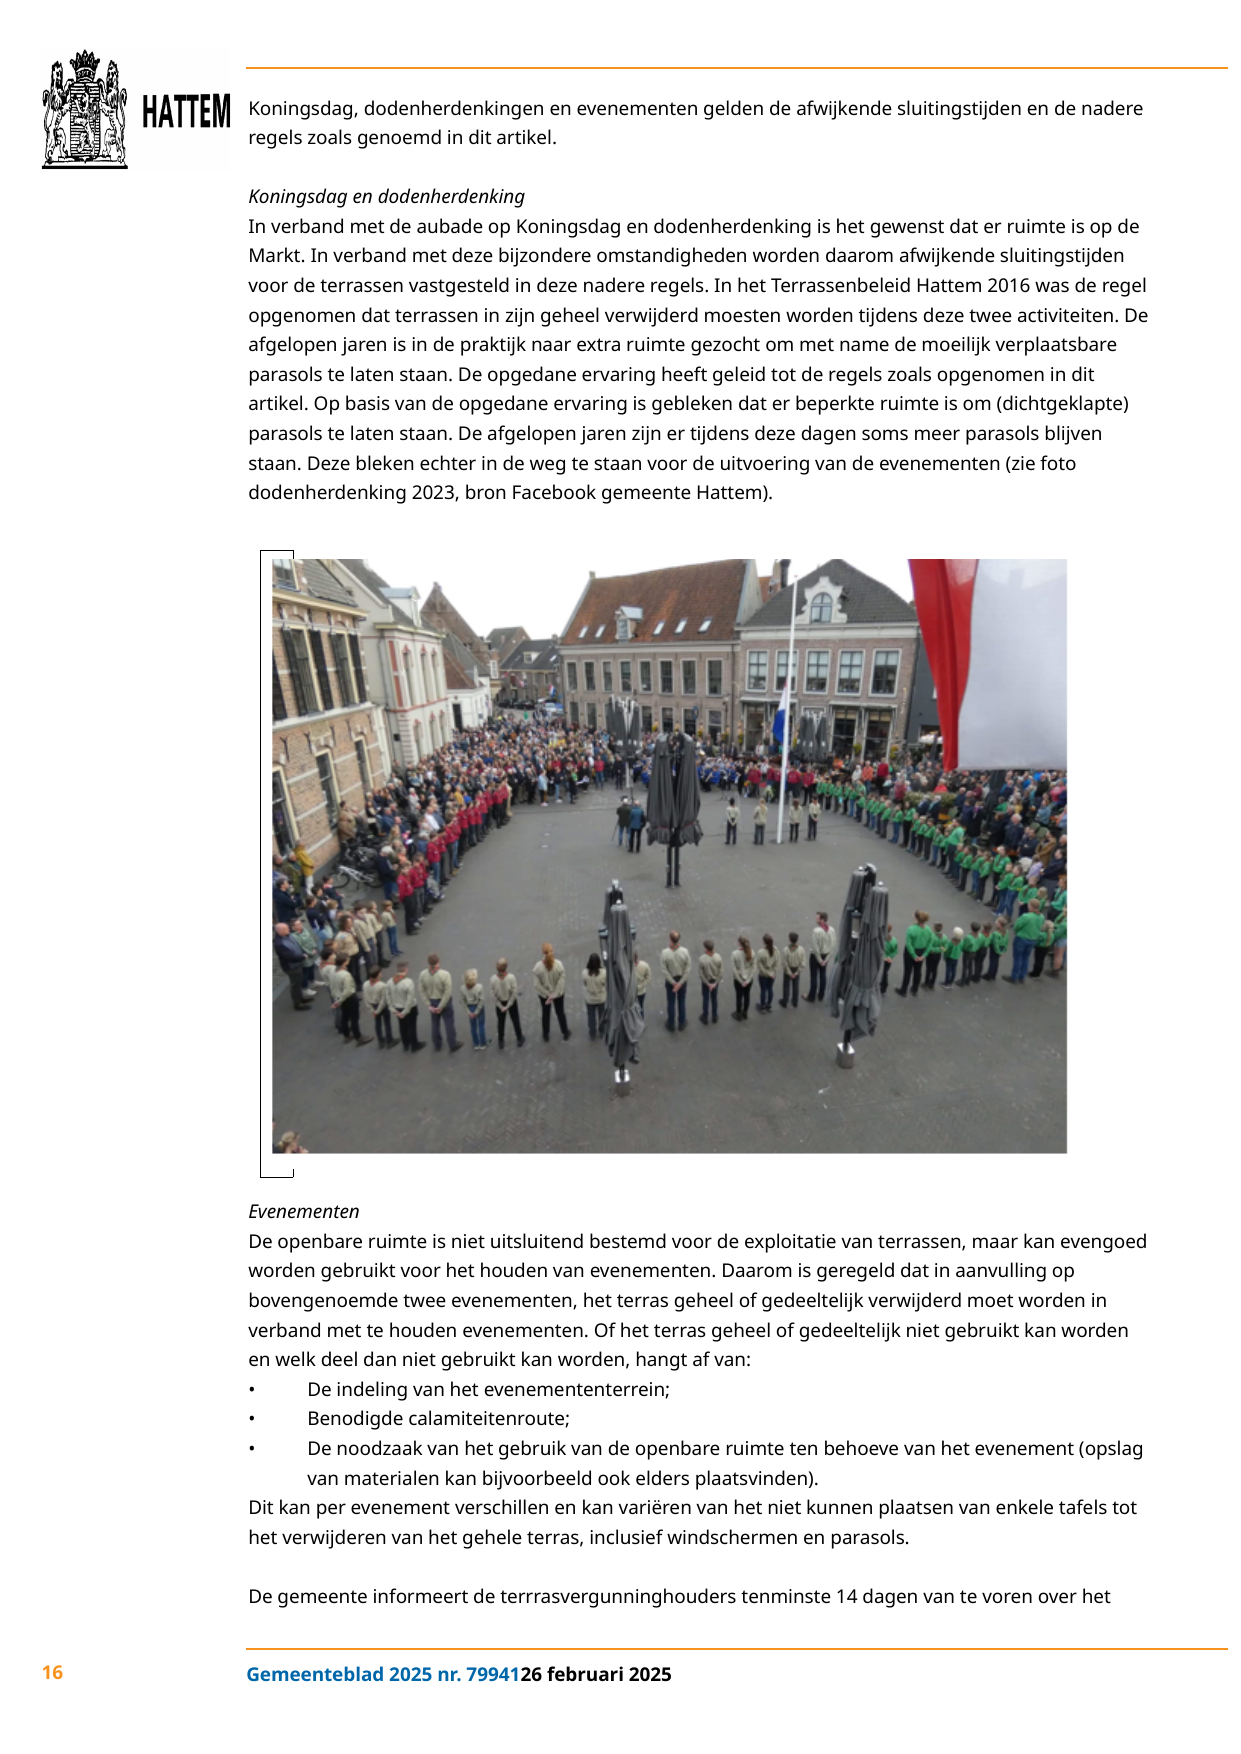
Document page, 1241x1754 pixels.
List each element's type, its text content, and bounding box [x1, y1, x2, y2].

list Benodigde calamiteitenroute; [248, 1406, 1152, 1431]
list De indeling van het evenemententerrein; [248, 1376, 1152, 1402]
list De noodzaak van het gebruik van de openbare ruimte ten behoeve van het evenement (opslag van materialen kan bijvoorbeeld ook elders plaatsvinden). [248, 1435, 1152, 1491]
text De openbare ruimte is niet uitsluitend bestemd voor de exploitatie van terrassen, maar kan evengoed worden gebruikt voor het houden van evenementen. Daarom is geregeld dat in aanvulling op bovengenoemde twee evenementen, het terras geheel of gedeeltelijk verwijderd moet worden in verband met te houden evenementen. Of het terras geheel of gedeeltelijk niet gebruikt kan worden en welk deel dan niet gebruikt kan worden, hangt af van: [248, 1228, 1152, 1372]
text Koningsdag, dodenherdenkingen en evenementen gelden de afwijkende sluitingstijden en de nadere regels zoals genoemd in dit artikel. [248, 95, 1152, 150]
text Koningsdag en dodenherdenking [248, 183, 1152, 209]
text De gemeente informeert de terrrasvergunninghouders tenminste 14 dagen van te voren over het [248, 1583, 1152, 1609]
text In verband met de aubade op Koningsdag en dodenherdenking is het gewenst dat er ruimte is op de Markt. In verband met deze bijzondere omstandigheden worden daarom afwijkende sluitingstijden voor de terrassen vastgesteld in deze nadere regels. In het Terrassenbeleid Hattem 2016 was de regel opgenomen dat terrassen in zijn geheel verwijderd moesten worden tijdens deze twee activiteiten. De afgelopen jaren is in de praktijk naar extra ruimte gezocht om met name de moeilijk verplaatsbare parasols te laten staan. De opgedane ervaring heeft geleid tot de regels zoals opgenomen in dit artikel. Op basis van de opgedane ervaring is gebleken dat er beperkte ruimte is om (dichtgeklapte) parasols te laten staan. De afgelopen jaren zijn er tijdens deze dagen soms meer parasols blijven staan. Deze bleken echter in de weg te staan voor de uitvoering van de evenementen (zie foto dodenherdenking 2023, bron Facebook gemeente Hattem). [248, 213, 1152, 505]
text Dit kan per evenement verschillen en kan variëren van het niet kunnen plaatsen van enkele tafels tot het verwijderen van het gehele terras, inclusief windschermen en parasols. [248, 1494, 1152, 1550]
picture [268, 559, 1090, 1169]
text Evenementen [248, 1198, 1152, 1224]
picture [41, 47, 231, 172]
